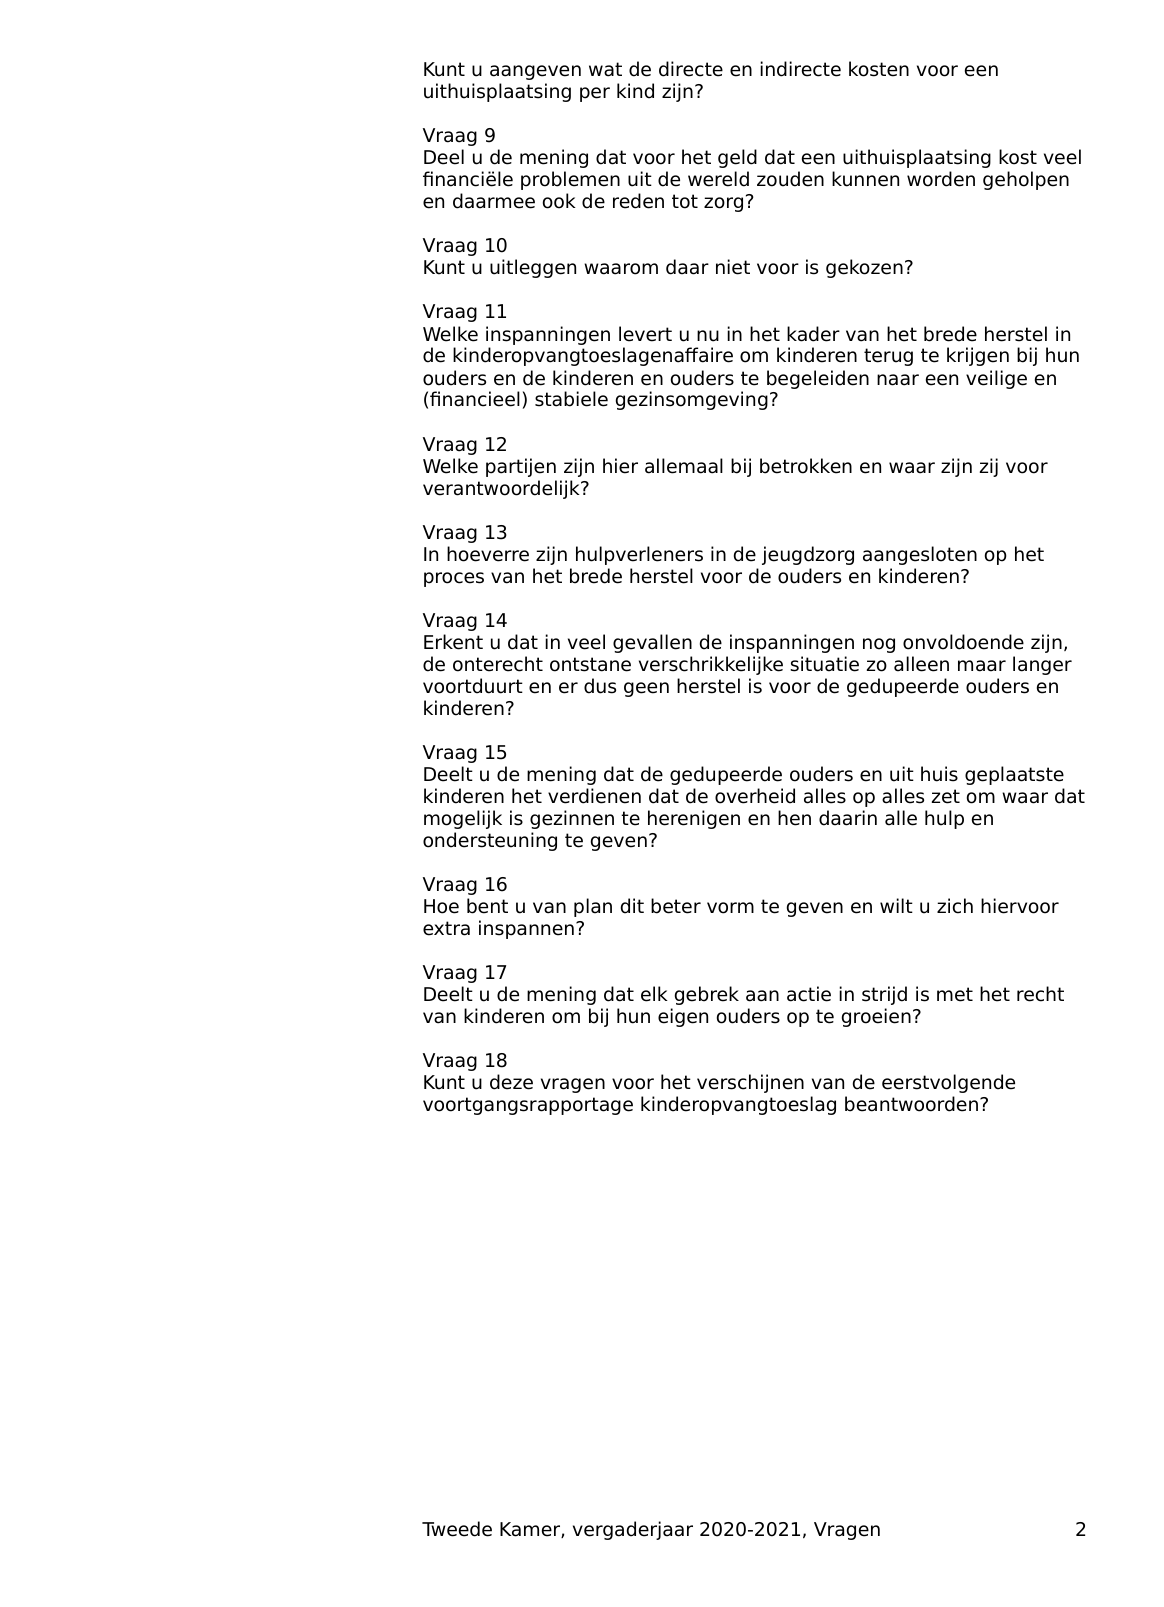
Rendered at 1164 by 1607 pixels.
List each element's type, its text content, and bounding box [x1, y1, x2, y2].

text Vraag 16 [422, 874, 1087, 896]
text Kunt u uitleggen waarom daar niet voor is gekozen? [422, 257, 1087, 279]
text Vraag 18 [422, 1050, 1087, 1072]
text Kunt u aangeven wat de directe en indirecte kosten voor een uithuisplaatsing per kind zijn? [422, 59, 1087, 103]
text Vraag 17 [422, 962, 1087, 984]
text Vraag 9 [422, 125, 1087, 147]
text Vraag 11 [422, 301, 1087, 323]
text In hoeverre zijn hulpverleners in de jeugdzorg aangesloten op het proces van het brede herstel voor de ouders en kinderen? [422, 544, 1087, 588]
text Welke partijen zijn hier allemaal bij betrokken en waar zijn zij voor verantwoordelijk? [422, 456, 1087, 499]
text Hoe bent u van plan dit beter vorm te geven en wilt u zich hiervoor extra inspannen? [422, 896, 1087, 940]
text Vraag 15 [422, 742, 1087, 764]
text Kunt u deze vragen voor het verschijnen van de eerstvolgende voortgangsrapportage kinderopvangtoeslag beantwoorden? [422, 1072, 1087, 1116]
text Vraag 14 [422, 610, 1087, 632]
text Vraag 10 [422, 235, 1087, 257]
text Vraag 13 [422, 522, 1087, 544]
text Welke inspanningen levert u nu in het kader van het brede herstel in de kinderopvangtoeslagenaffaire om kinderen terug te krijgen bij hun ouders en de kinderen en ouders te begeleiden naar een veilige en (financieel) stabiele gezinsomgeving? [422, 323, 1087, 411]
text Erkent u dat in veel gevallen de inspanningen nog onvoldoende zijn, de onterecht ontstane verschrikkelijke situatie zo alleen maar langer voortduurt en er dus geen herstel is voor de gedupeerde ouders en kinderen? [422, 632, 1087, 720]
text Vraag 12 [422, 433, 1087, 456]
text Deelt u de mening dat de gedupeerde ouders en uit huis geplaatste kinderen het verdienen dat de overheid alles op alles zet om waar dat mogelijk is gezinnen te herenigen en hen daarin alle hulp en ondersteuning te geven? [422, 764, 1087, 852]
text Deelt u de mening dat elk gebrek aan actie in strijd is met het recht van kinderen om bij hun eigen ouders op te groeien? [422, 984, 1087, 1028]
text Deel u de mening dat voor het geld dat een uithuisplaatsing kost veel financiële problemen uit de wereld zouden kunnen worden geholpen en daarmee ook de reden tot zorg? [422, 147, 1087, 213]
